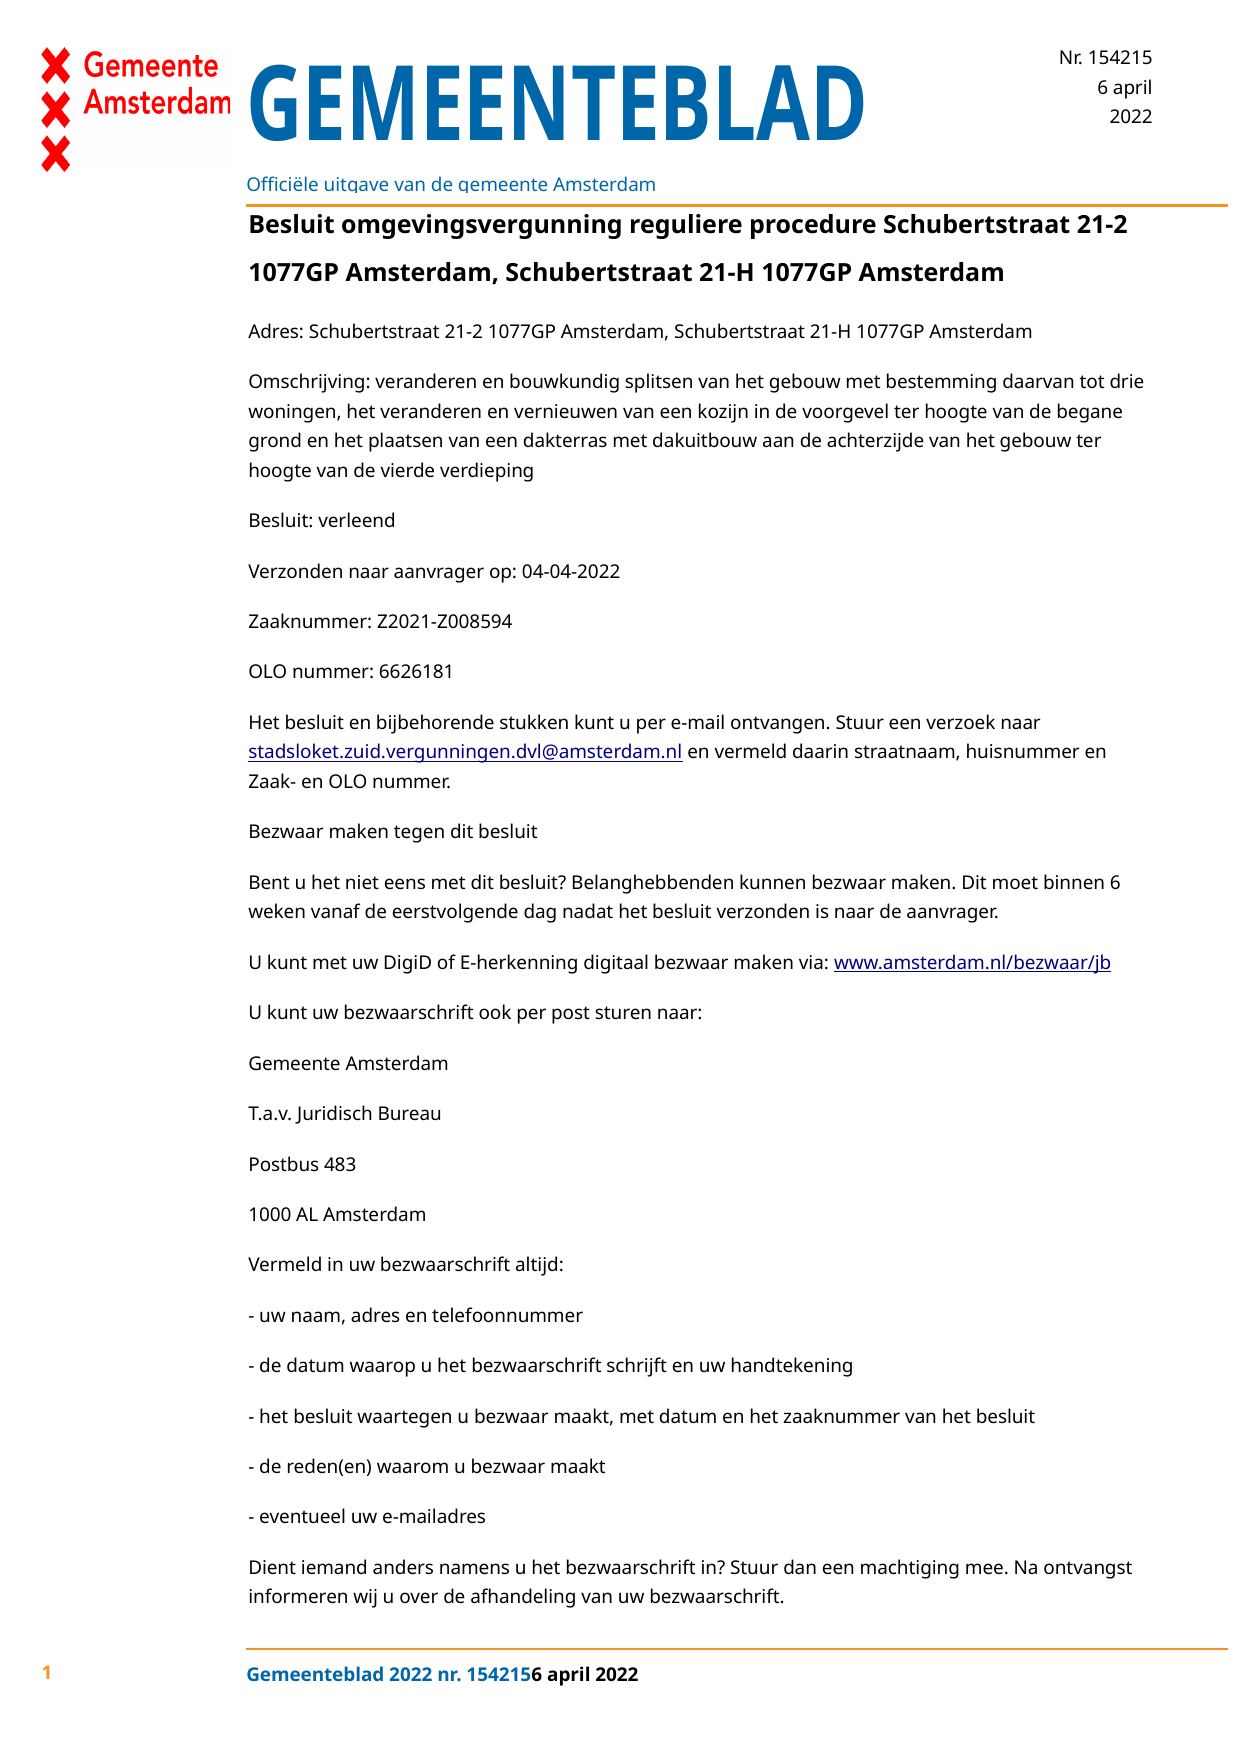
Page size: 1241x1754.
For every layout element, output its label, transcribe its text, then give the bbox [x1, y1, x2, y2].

text - de reden(en) waarom u bezwaar maakt [248, 1453, 1152, 1479]
text Gemeente Amsterdam [248, 1050, 1152, 1076]
picture [41, 47, 231, 172]
text U kunt uw bezwaarschrift ook per post sturen naar: [248, 999, 1152, 1025]
text Omschrijving: veranderen en bouwkundig splitsen van het gebouw met bestemming daarvan tot drie woningen, het veranderen en vernieuwen van een kozijn in de voorgevel ter hoogte van de begane grond en het plaatsen van een dakterras met dakuitbouw aan de achterzijde van het gebouw ter hoogte van de vierde verdieping [248, 368, 1152, 483]
text - de datum waarop u het bezwaarschrift schrijft en uw handtekening [248, 1352, 1152, 1378]
text Dient iemand anders namens u het bezwaarschrift in? Stuur dan een machtiging mee. Na ontvangst informeren wij u over de afhandeling van uw bezwaarschrift. [248, 1554, 1152, 1609]
text Postbus 483 [248, 1151, 1152, 1177]
text - het besluit waartegen u bezwaar maakt, met datum en het zaaknummer van het besluit [248, 1403, 1152, 1429]
text Verzonden naar aanvrager op: 04-04-2022 [248, 558, 1152, 584]
text - uw naam, adres en telefoonnummer [248, 1302, 1152, 1328]
text Besluit: verleend [248, 507, 1152, 533]
text Bent u het niet eens met dit besluit? Belanghebbenden kunnen bezwaar maken. Dit moet binnen 6 weken vanaf de eerstvolgende dag nadat het besluit verzonden is naar de aanvrager. [248, 869, 1152, 924]
text Adres: Schubertstraat 21-2 1077GP Amsterdam, Schubertstraat 21-H 1077GP Amsterdam [248, 318, 1152, 344]
text - eventueel uw e-mailadres [248, 1504, 1152, 1529]
text OLO nummer: 6626181 [248, 659, 1152, 684]
text Bezwaar maken tegen dit besluit [248, 819, 1152, 844]
text Zaaknummer: Z2021-Z008594 [248, 608, 1152, 634]
text U kunt met uw DigiD of E-herkenning digitaal bezwaar maken via: www.amsterdam.nl/bezwaar/jb [248, 949, 1152, 975]
text Het besluit en bijbehorende stukken kunt u per e-mail ontvangen. Stuur een verzoek naar stadsloket.zuid.vergunningen.dvl@amsterdam.nl en vermeld daarin straatnaam, huisnummer en Zaak- en OLO nummer. [248, 709, 1152, 794]
text Besluit omgevingsvergunning reguliere procedure Schubertstraat 21-2 1077GP Amsterdam, Schubertstraat 21-H 1077GP Amsterdam [248, 207, 1152, 288]
text T.a.v. Juridisch Bureau [248, 1100, 1152, 1126]
text Vermeld in uw bezwaarschrift altijd: [248, 1252, 1152, 1277]
text 1000 AL Amsterdam [248, 1201, 1152, 1227]
